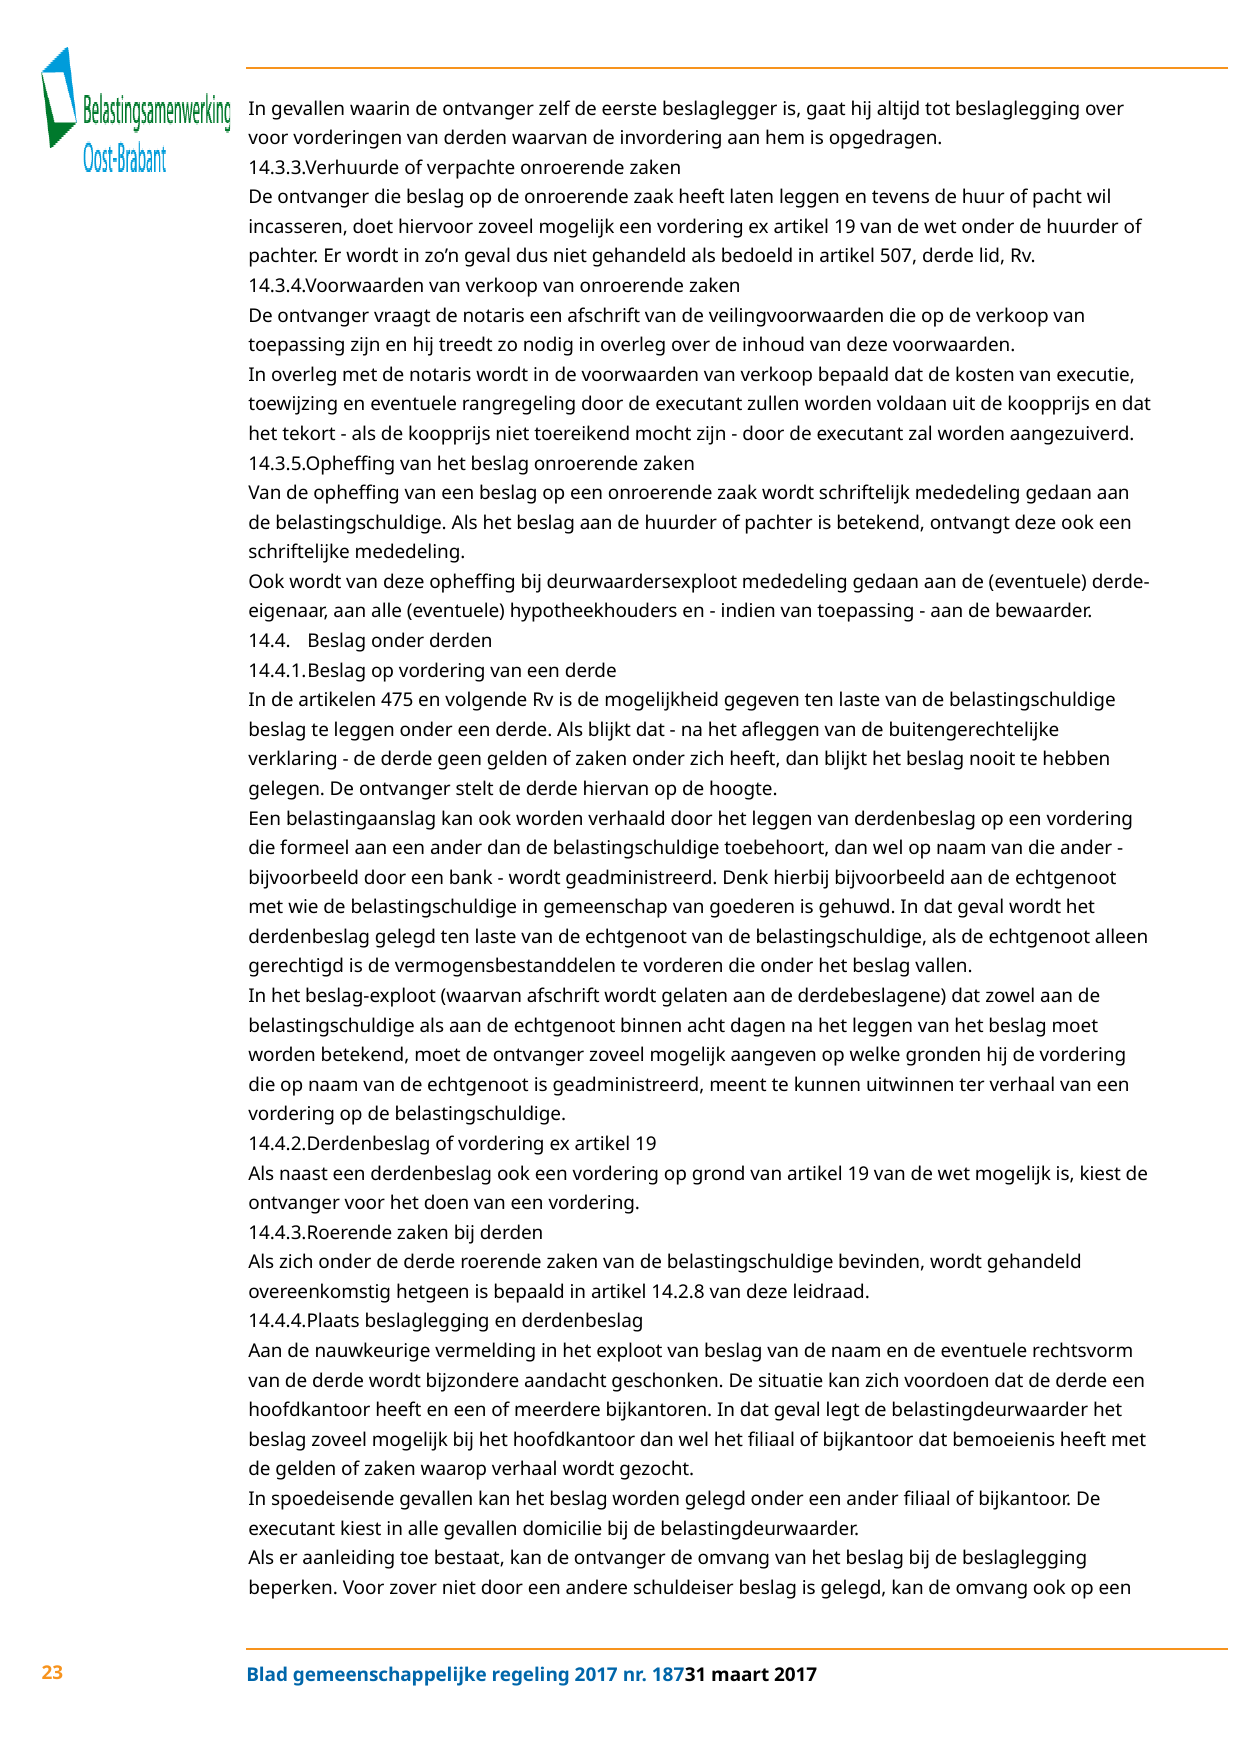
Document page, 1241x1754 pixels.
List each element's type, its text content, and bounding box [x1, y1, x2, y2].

text De ontvanger vraagt de notaris een afschrift van de veilingvoorwaarden die op de verkoop van toepassing zijn en hij treedt zo nodig in overleg over de inhoud van deze voorwaarden. [248, 302, 1152, 357]
text Ook wordt van deze opheffing bij deurwaardersexploot mededeling gedaan aan de (eventuele) derde-eigenaar, aan alle (eventuele) hypotheekhouders en - indien van toepassing - aan de bewaarder. [248, 568, 1152, 623]
text Als er aanleiding toe bestaat, kan de ontvanger de omvang van het beslag bij de beslaglegging beperken. Voor zover niet door een andere schuldeiser beslag is gelegd, kan de omvang ook op een [248, 1544, 1152, 1600]
list Beslag op vordering van een derde [248, 657, 1152, 683]
text 14.3.3.Verhuurde of verpachte onroerende zaken [248, 154, 1152, 180]
picture [91, 163, 96, 172]
text In spoedeisende gevallen kan het beslag worden gelegd onder een ander filiaal of bijkantoor. De executant kiest in alle gevallen domicilie bij de belastingdeurwaarder. [248, 1485, 1152, 1541]
text Een belastingaanslag kan ook worden verhaald door het leggen van derdenbeslag op een vordering die formeel aan een ander dan de belastingschuldige toebehoort, dan wel op naam van die ander - bijvoorbeeld door een bank - wordt geadministreerd. Denk hierbij bijvoorbeeld aan de echtgenoot met wie de belastingschuldige in gemeenschap van goederen is gehuwd. In dat geval wordt het derdenbeslag gelegd ten laste van de echtgenoot van de belastingschuldige, als de echtgenoot alleen gerechtigd is de vermogensbestanddelen te vorderen die onder het beslag vallen. [248, 805, 1152, 978]
picture [100, 161, 105, 172]
picture [86, 146, 91, 169]
text Aan de nauwkeurige vermelding in het exploot van beslag van de naam en de eventuele rechtsvorm van de derde wordt bijzondere aandacht geschonken. De situatie kan zich voordoen dat de derde een hoofdkantoor heeft en een of meerdere bijkantoren. In dat geval legt de belastingdeurwaarder het beslag zoveel mogelijk bij het hoofdkantoor dan wel het filiaal of bijkantoor dat bemoeienis heeft met de gelden of zaken waarop verhaal wordt gezocht. [248, 1337, 1152, 1481]
picture [41, 47, 231, 172]
picture [129, 155, 134, 172]
text De ontvanger die beslag op de onroerende zaak heeft laten leggen en tevens de huur of pacht wil incasseren, doet hiervoor zoveel mogelijk een vordering ex artikel 19 van de wet onder de huurder of pachter. Er wordt in zo’n geval dus niet gehandeld als bedoeld in artikel 507, derde lid, Rv. [248, 183, 1152, 268]
text 14.4.4.Plaats beslaglegging en derdenbeslag [248, 1308, 1152, 1333]
text 14.3.5.Opheffing van het beslag onroerende zaken [248, 450, 1152, 476]
text In de artikelen 475 en volgende Rv is de mogelijkheid gegeven ten laste van de belastingschuldige beslag te leggen onder een derde. Als blijkt dat - na het afleggen van de buitengerechtelijke verklaring - de derde geen gelden of zaken onder zich heeft, dan blijkt het beslag nooit te hebben gelegen. De ontvanger stelt de derde hiervan op de hoogte. [248, 686, 1152, 801]
text In het beslag-exploot (waarvan afschrift wordt gelaten aan de derdebeslagene) dat zowel aan de belastingschuldige als aan de echtgenoot binnen acht dagen na het leggen van het beslag moet worden betekend, moet de ontvanger zoveel mogelijk aangeven op welke gronden hij de vordering die op naam van de echtgenoot is geadministreerd, meent te kunnen uitwinnen ter verhaal van een vordering op de belastingschuldige. [248, 982, 1152, 1126]
list Beslag onder derden [248, 627, 1152, 653]
text Als zich onder de derde roerende zaken van de belastingschuldige bevinden, wordt gehandeld overeenkomstig hetgeen is bepaald in artikel 14.2.8 van deze leidraad. [248, 1248, 1152, 1304]
text In gevallen waarin de ontvanger zelf de eerste beslaglegger is, gaat hij altijd tot beslaglegging over voor vorderingen van derden waarvan de invordering aan hem is opgedragen. [248, 95, 1152, 150]
text 14.3.4.Voorwaarden van verkoop van onroerende zaken [248, 272, 1152, 298]
text 14.4.2.Derdenbeslag of vordering ex artikel 19 [248, 1130, 1152, 1156]
text Als naast een derdenbeslag ook een vordering op grond van artikel 19 van de wet mogelijk is, kiest de ontvanger voor het doen van een vordering. [248, 1160, 1152, 1215]
text Van de opheffing van een beslag op een onroerende zaak wordt schriftelijk mededeling gedaan aan de belastingschuldige. Als het beslag aan de huurder of pachter is betekend, ontvangt deze ook een schriftelijke mededeling. [248, 479, 1152, 564]
text 14.4.3.Roerende zaken bij derden [248, 1219, 1152, 1245]
text In overleg met de notaris wordt in de voorwaarden van verkoop bepaald dat de kosten van executie, toewijzing en eventuele rangregeling door de executant zullen worden voldaan uit de koopprijs en dat het tekort - als de koopprijs niet toereikend mocht zijn - door de executant zal worden aangezuiverd. [248, 361, 1152, 446]
